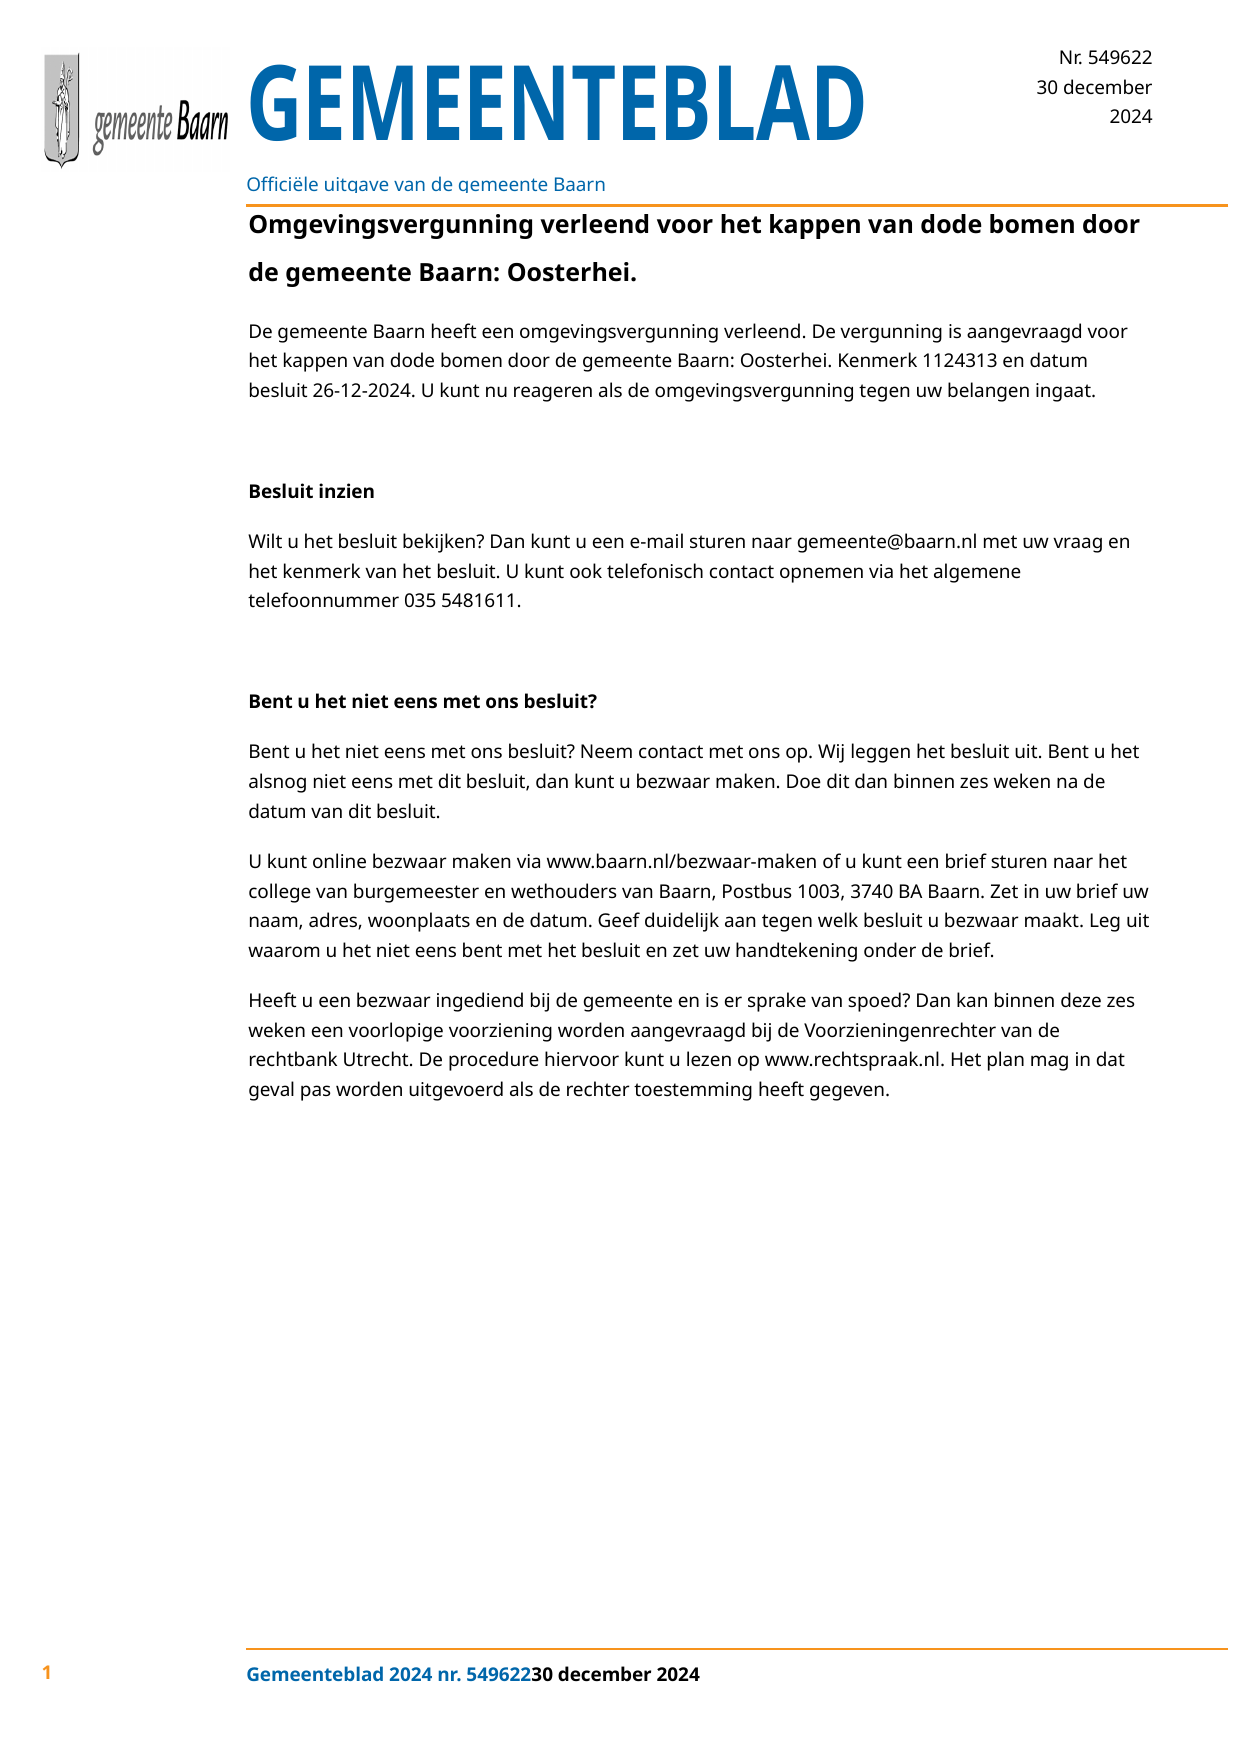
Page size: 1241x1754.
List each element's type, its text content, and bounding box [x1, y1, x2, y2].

text Bent u het niet eens met ons besluit? [248, 688, 1152, 714]
text Omgevingsvergunning verleend voor het kappen van dode bomen door de gemeente Baarn: Oosterhei. [248, 207, 1152, 288]
text Wilt u het besluit bekijken? Dan kunt u een e-mail sturen naar gemeente@baarn.nl met uw vraag en het kenmerk van het besluit. U kunt ook telefonisch contact opnemen via het algemene telefoonnummer 035 5481611. [248, 528, 1152, 613]
text Bent u het niet eens met ons besluit? Neem contact met ons op. Wij leggen het besluit uit. Bent u het alsnog niet eens met dit besluit, dan kunt u bezwaar maken. Doe dit dan binnen zes weken na de datum van dit besluit. [248, 739, 1152, 824]
picture [41, 47, 231, 172]
text U kunt online bezwaar maken via www.baarn.nl/bezwaar-maken of u kunt een brief sturen naar het college van burgemeester en wethouders van Baarn, Postbus 1003, 3740 BA Baarn. Zet in uw brief uw naam, adres, woonplaats en de datum. Geef duidelijk aan tegen welk besluit u bezwaar maakt. Leg uit waarom u het niet eens bent met het besluit en zet uw handtekening onder de brief. [248, 848, 1152, 963]
text De gemeente Baarn heeft een omgevingsvergunning verleend. De vergunning is aangevraagd voor het kappen van dode bomen door de gemeente Baarn: Oosterhei. Kenmerk 1124313 en datum besluit 26-12-2024. U kunt nu reageren als de omgevingsvergunning tegen uw belangen ingaat. [248, 318, 1152, 403]
text Heeft u een bezwaar ingediend bij de gemeente en is er sprake van spoed? Dan kan binnen deze zes weken een voorlopige voorziening worden aangevraagd bij de Voorzieningenrechter van de rechtbank Utrecht. De procedure hiervoor kunt u lezen op www.rechtspraak.nl. Het plan mag in dat geval pas worden uitgevoerd als de rechter toestemming heeft gegeven. [248, 987, 1152, 1102]
text Besluit inzien [248, 478, 1152, 504]
